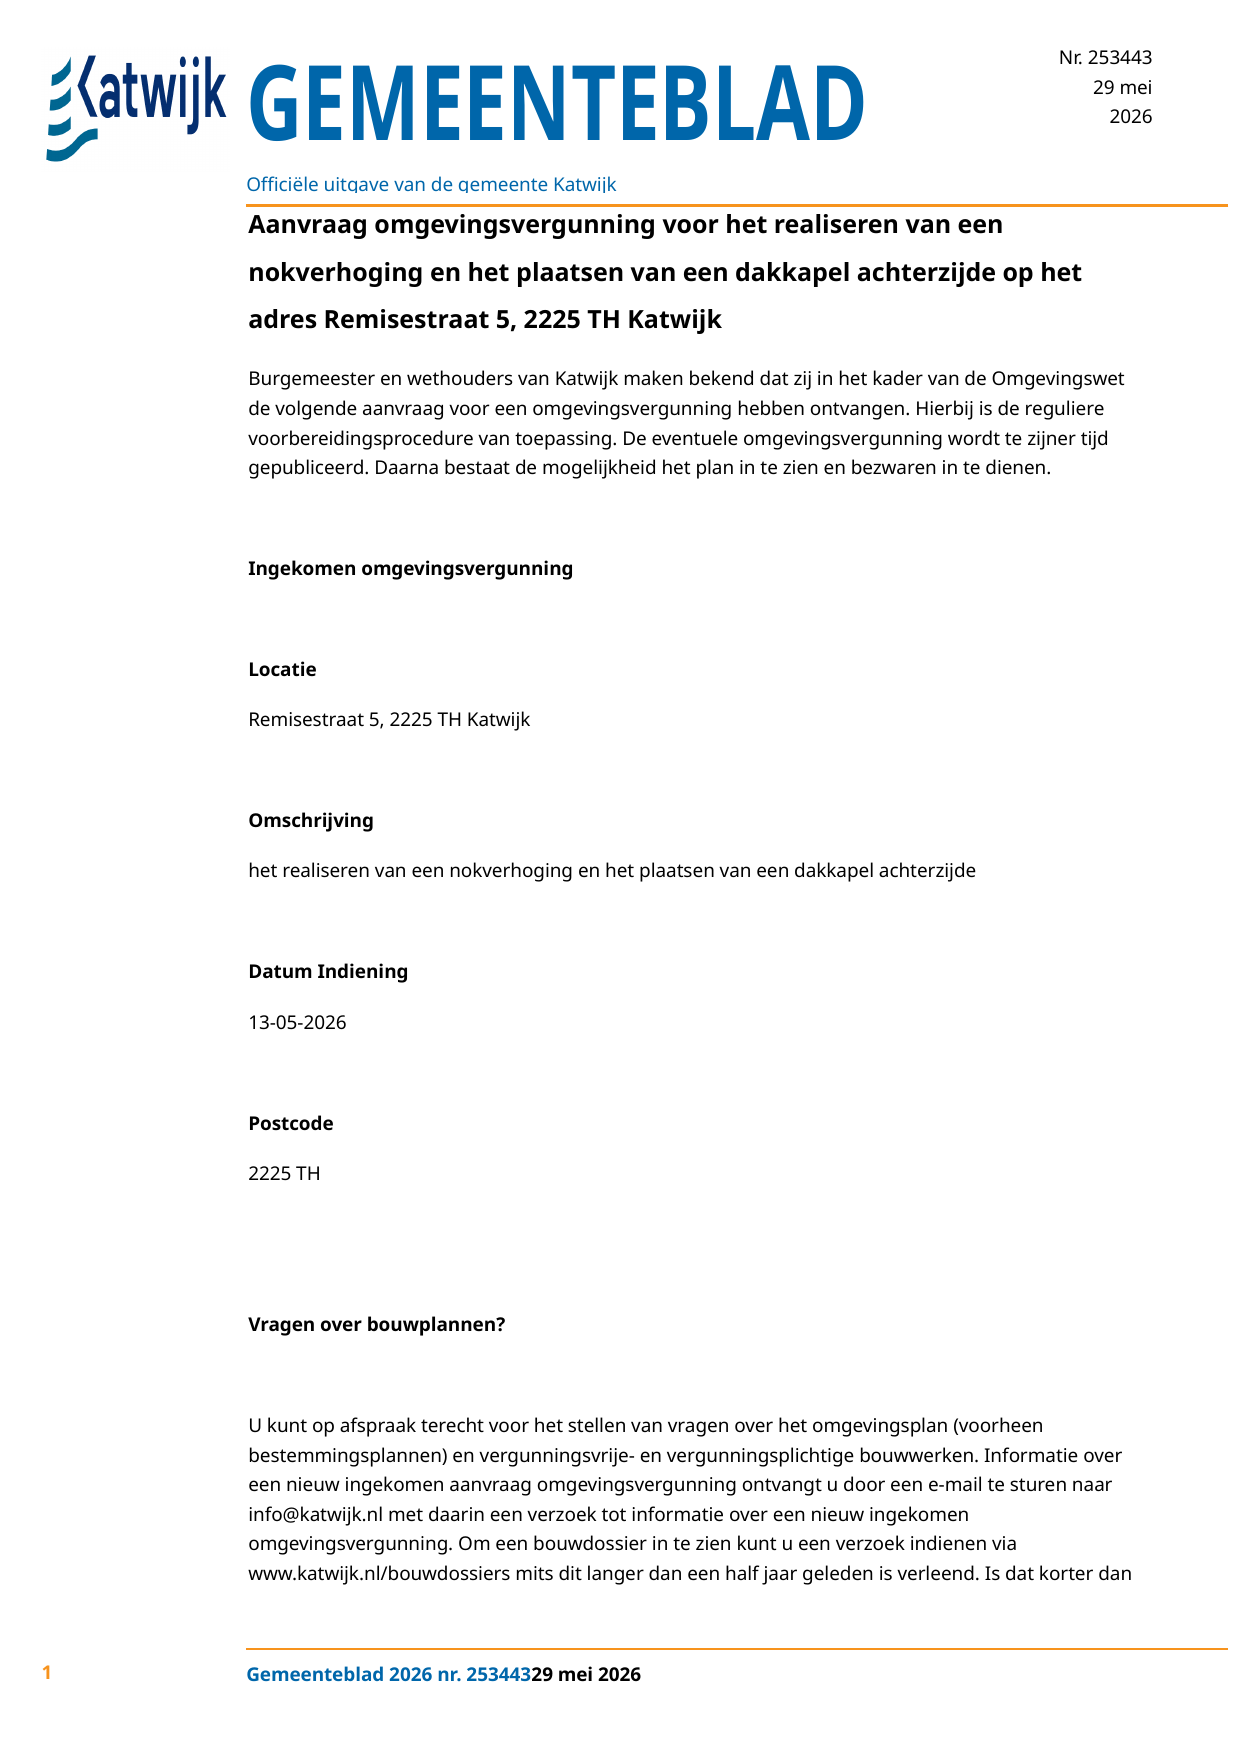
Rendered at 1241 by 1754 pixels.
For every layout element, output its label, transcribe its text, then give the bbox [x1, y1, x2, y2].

text Remisestraat 5, 2225 TH Katwijk [248, 706, 1152, 732]
picture [41, 47, 231, 172]
text Aanvraag omgevingsvergunning voor het realiseren van een nokverhoging en het plaatsen van een dakkapel achterzijde op het adres Remisestraat 5, 2225 TH Katwijk [248, 207, 1152, 336]
text Burgemeester en wethouders van Katwijk maken bekend dat zij in het kader van de Omgevingswet de volgende aanvraag voor een omgevingsvergunning hebben ontvangen. Hierbij is de reguliere voorbereidingsprocedure van toepassing. De eventuele omgevingsvergunning wordt te zijner tijd gepubliceerd. Daarna bestaat de mogelijkheid het plan in te zien en bezwaren in te dienen. [248, 366, 1152, 480]
text Datum Indiening [248, 958, 1152, 984]
text Omschrijving [248, 807, 1152, 833]
text het realiseren van een nokverhoging en het plaatsen van een dakkapel achterzijde [248, 858, 1152, 883]
text Locatie [248, 656, 1152, 682]
text 13-05-2026 [248, 1009, 1152, 1034]
text Vragen over bouwplannen? [248, 1311, 1152, 1337]
text Ingekomen omgevingsvergunning [248, 555, 1152, 581]
text Postcode [248, 1110, 1152, 1135]
text 2225 TH [248, 1160, 1152, 1186]
text U kunt op afspraak terecht voor het stellen van vragen over het omgevingsplan (voorheen bestemmingsplannen) en vergunningsvrije- en vergunningsplichtige bouwwerken. Informatie over een nieuw ingekomen aanvraag omgevingsvergunning ontvangt u door een e-mail te sturen naar info@katwijk.nl met daarin een verzoek tot informatie over een nieuw ingekomen omgevingsvergunning. Om een bouwdossier in te zien kunt u een verzoek indienen via www.katwijk.nl/bouwdossiers mits dit langer dan een half jaar geleden is verleend. Is dat korter dan [248, 1412, 1152, 1586]
